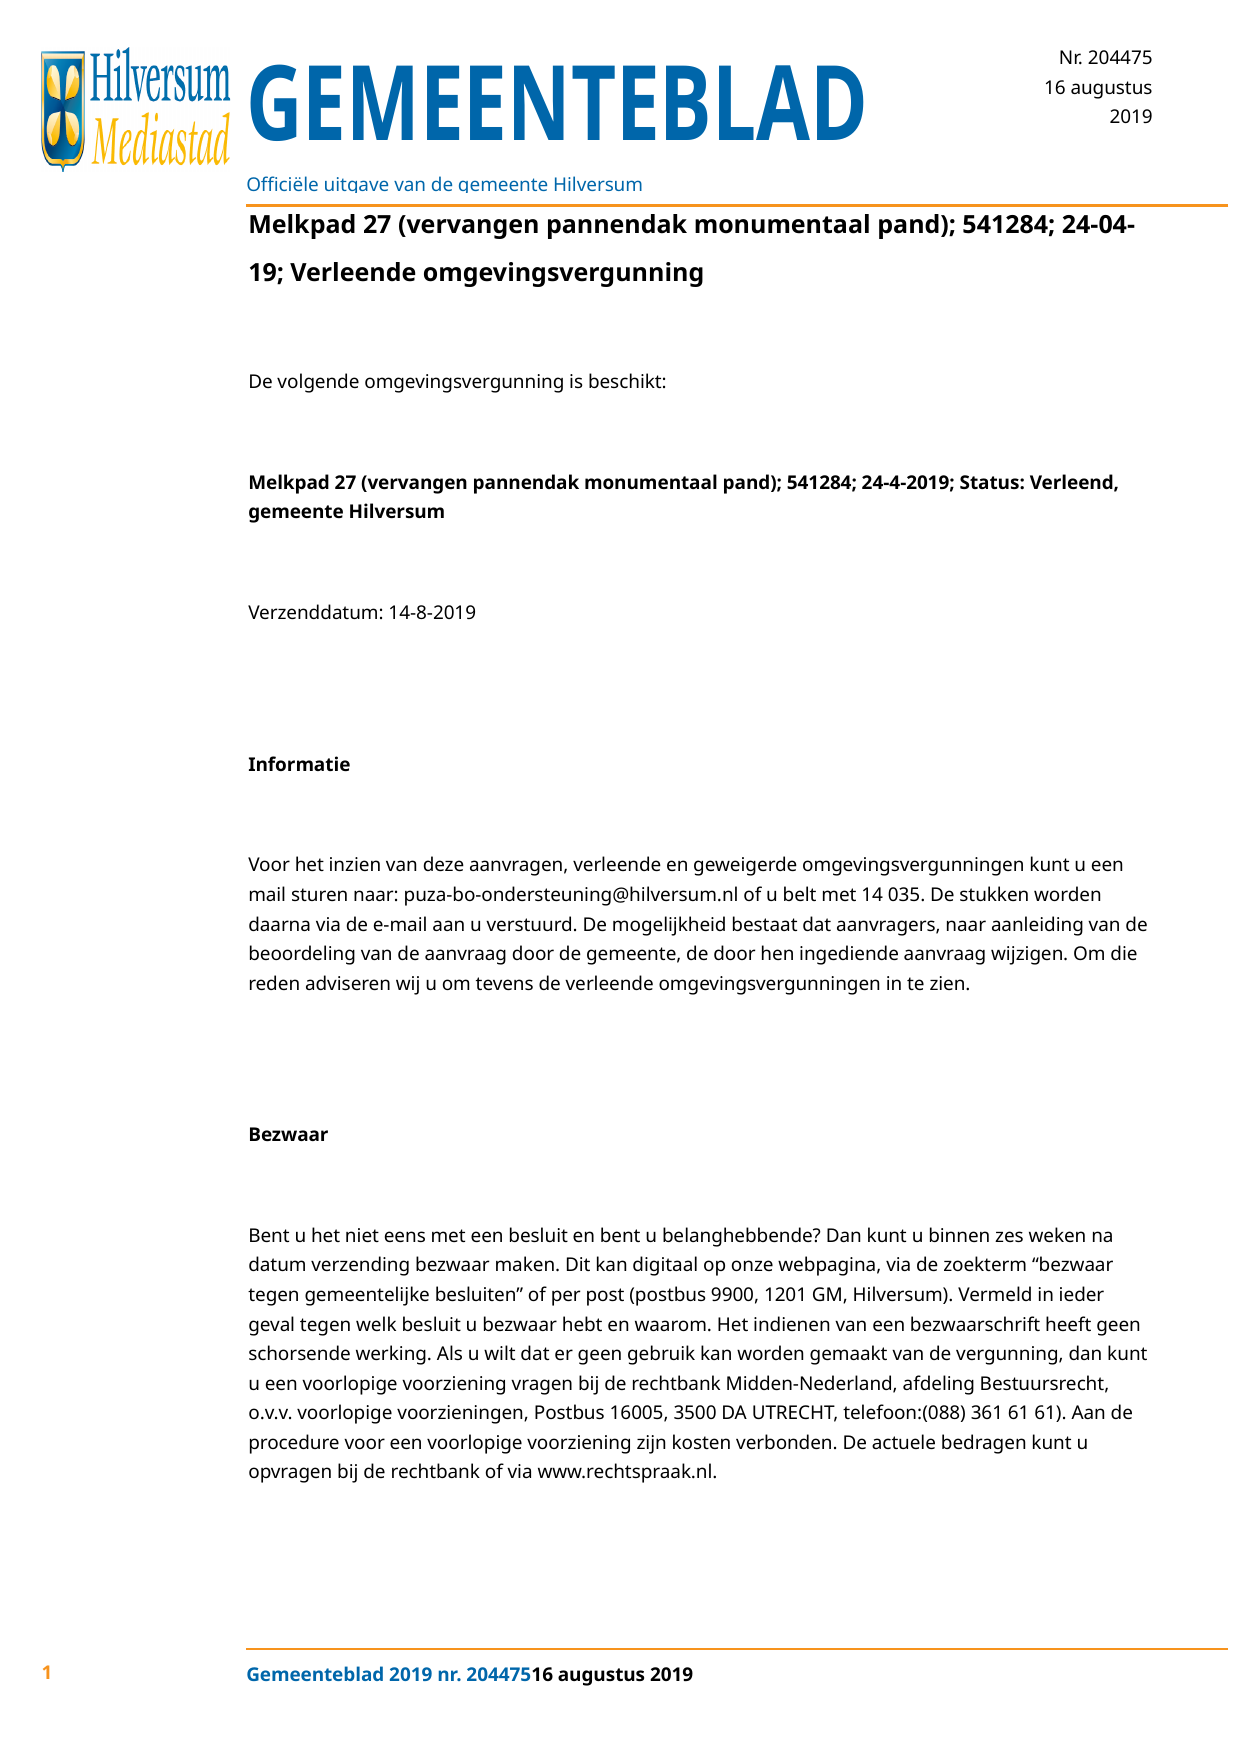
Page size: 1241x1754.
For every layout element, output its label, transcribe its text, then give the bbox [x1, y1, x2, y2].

text Bezwaar [248, 1121, 1152, 1147]
text Informatie [248, 751, 1152, 777]
text Melkpad 27 (vervangen pannendak monumentaal pand); 541284; 24-04-19; Verleende omgevingsvergunning [248, 207, 1152, 288]
text Melkpad 27 (vervangen pannendak monumentaal pand); 541284; 24-4-2019; Status: Verleend, gemeente Hilversum [248, 469, 1152, 524]
picture [41, 47, 231, 172]
text De volgende omgevingsvergunning is beschikt: [248, 368, 1152, 394]
text Voor het inzien van deze aanvragen, verleende en geweigerde omgevingsvergunningen kunt u een mail sturen naar: puza-bo-ondersteuning@hilversum.nl of u belt met 14 035. De stukken worden daarna via de e-mail aan u verstuurd. De mogelijkheid bestaat dat aanvragers, naar aanleiding van de beoordeling van de aanvraag door de gemeente, de door hen ingediende aanvraag wijzigen. Om die reden adviseren wij u om tevens de verleende omgevingsvergunningen in te zien. [248, 852, 1152, 996]
text Bent u het niet eens met een besluit en bent u belanghebbende? Dan kunt u binnen zes weken na datum verzending bezwaar maken. Dit kan digitaal op onze webpagina, via de zoekterm “bezwaar tegen gemeentelijke besluiten” of per post (postbus 9900, 1201 GM, Hilversum). Vermeld in ieder geval tegen welk besluit u bezwaar hebt en waarom. Het indienen van een bezwaarschrift heeft geen schorsende werking. Als u wilt dat er geen gebruik kan worden gemaakt van de vergunning, dan kunt u een voorlopige voorziening vragen bij de rechtbank Midden-Nederland, afdeling Bestuursrecht, o.v.v. voorlopige voorzieningen, Postbus 16005, 3500 DA UTRECHT, telefoon:(088) 361 61 61). Aan de procedure voor een voorlopige voorziening zijn kosten verbonden. De actuele bedragen kunt u opvragen bij de rechtbank of via www.rechtspraak.nl. [248, 1222, 1152, 1484]
text Verzenddatum: 14-8-2019 [248, 599, 1152, 625]
